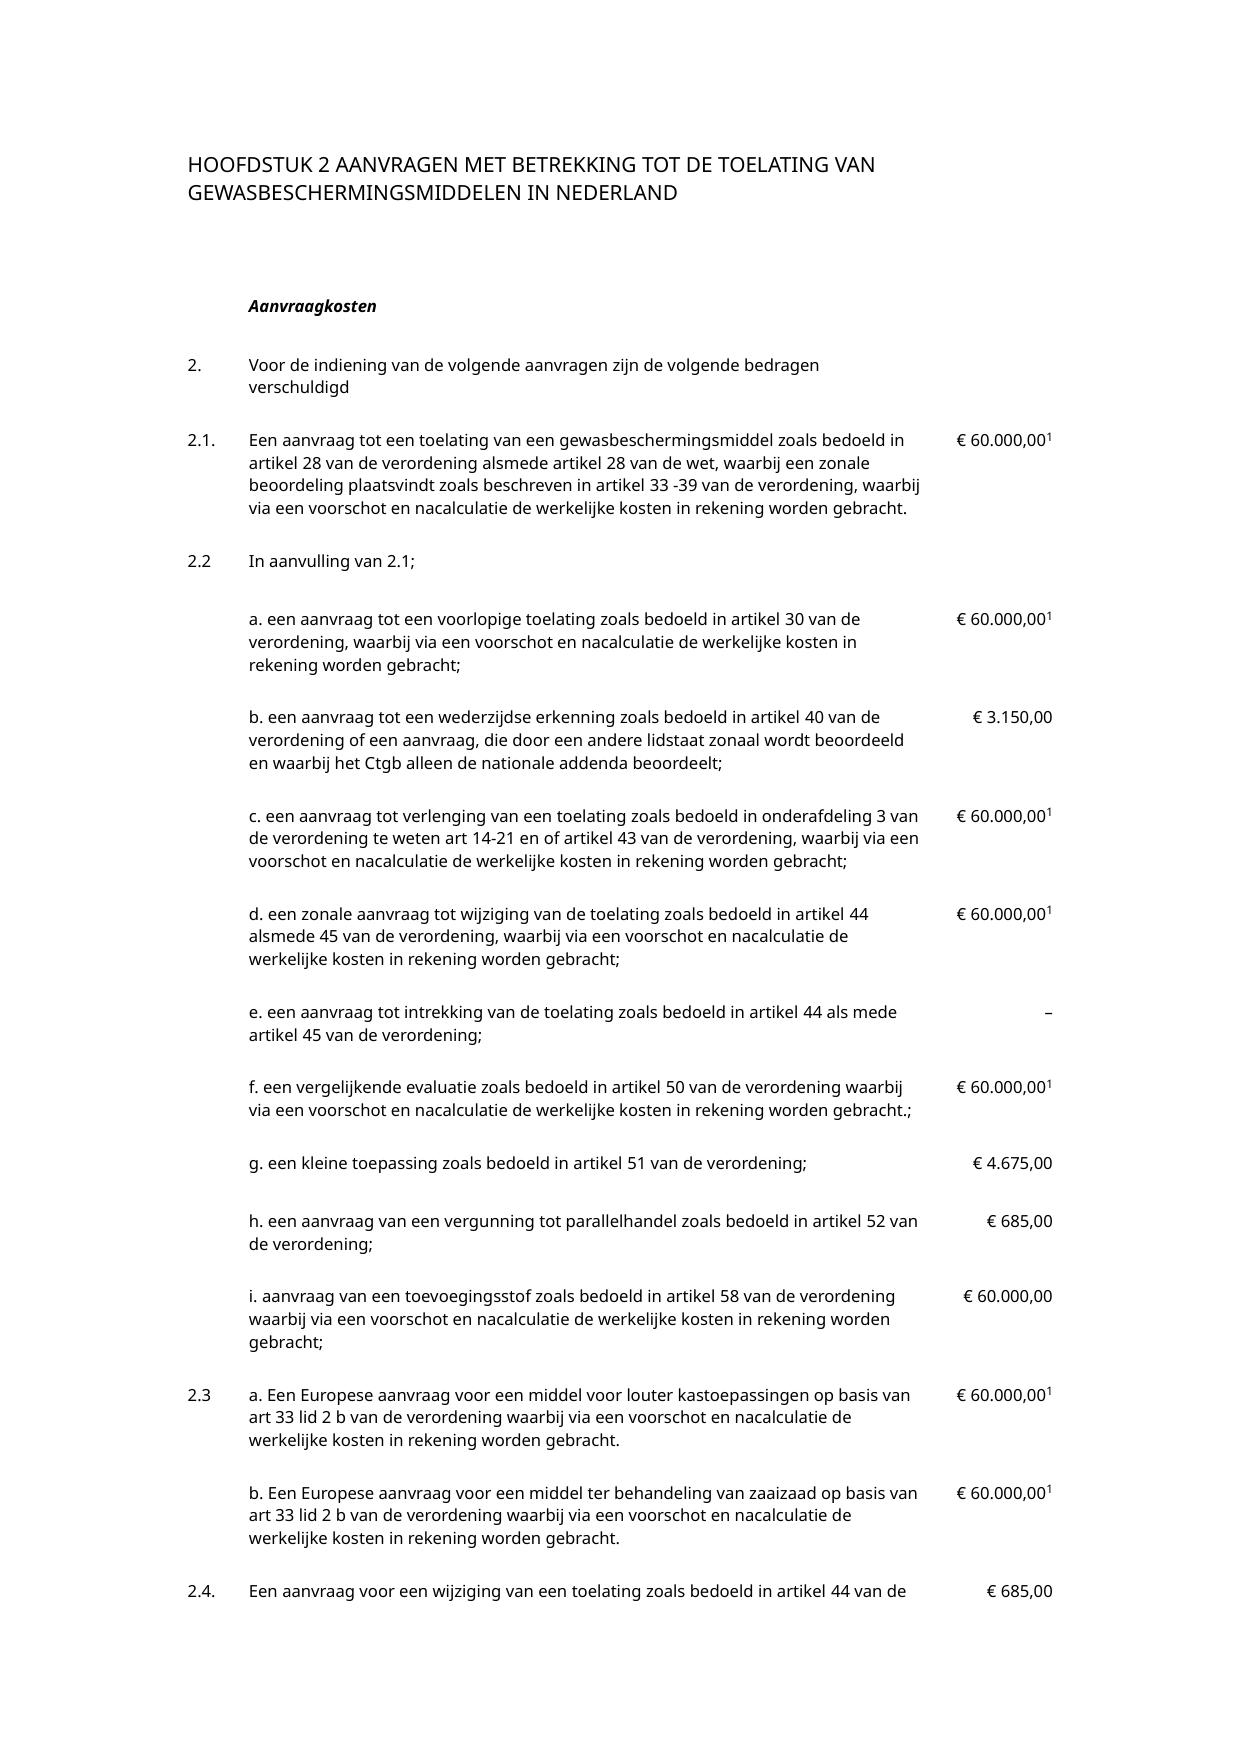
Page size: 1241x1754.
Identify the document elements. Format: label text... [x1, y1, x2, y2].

table_cell 2.1. [188, 429, 249, 549]
table_header [921, 295, 1053, 353]
table_cell € 60.000,001 [921, 804, 1053, 902]
table_cell € 60.000,00 [921, 1285, 1053, 1383]
table_cell [921, 550, 1053, 608]
table_cell 2. [188, 353, 249, 429]
table_cell € 3.150,00 [921, 706, 1053, 804]
table_cell f. een vergelijkende evaluatie zoals bedoeld in artikel 50 van de verordening waarbij via een voorschot en nacalculatie de werkelijke kosten in rekening worden gebracht.; [249, 1076, 921, 1151]
table_cell – [921, 1000, 1053, 1076]
table_cell € 60.000,001 [921, 429, 1053, 549]
table_cell [921, 353, 1053, 429]
table_cell [188, 902, 249, 1000]
table_cell [188, 1210, 249, 1285]
table_cell a. Een Europese aanvraag voor een middel voor louter kastoepassingen op basis van art 33 lid 2 b van de verordening waarbij via een voorschot en nacalculatie de werkelijke kosten in rekening worden gebracht. [249, 1383, 921, 1481]
table_cell [188, 706, 249, 804]
table_cell [188, 1285, 249, 1383]
table_cell 2.2 [188, 550, 249, 608]
table_cell € 60.000,001 [921, 608, 1053, 706]
table_cell [188, 1076, 249, 1151]
table_cell a. een aanvraag tot een voorlopige toelating zoals bedoeld in artikel 30 van de verordening, waarbij via een voorschot en nacalculatie de werkelijke kosten in rekening worden gebracht; [249, 608, 921, 706]
table_cell Een aanvraag tot een toelating van een gewasbeschermingsmiddel zoals bedoeld in artikel 28 van de verordening alsmede artikel 28 van de wet, waarbij een zonale beoordeling plaatsvindt zoals beschreven in artikel 33 -39 van de verordening, waarbij via een voorschot en nacalculatie de werkelijke kosten in rekening worden gebracht. [249, 429, 921, 549]
table_cell h. een aanvraag van een vergunning tot parallelhandel zoals bedoeld in artikel 52 van de verordening; [249, 1210, 921, 1285]
table_cell b. Een Europese aanvraag voor een middel ter behandeling van zaaizaad op basis van art 33 lid 2 b van de verordening waarbij via een voorschot en nacalculatie de werkelijke kosten in rekening worden gebracht. [249, 1481, 921, 1579]
table_cell d. een zonale aanvraag tot wijziging van de toelating zoals bedoeld in artikel 44 alsmede 45 van de verordening, waarbij via een voorschot en nacalculatie de werkelijke kosten in rekening worden gebracht; [249, 902, 921, 1000]
table_cell [188, 1481, 249, 1579]
table_cell c. een aanvraag tot verlenging van een toelating zoals bedoeld in onderafdeling 3 van de verordening te weten art 14-21 en of artikel 43 van de verordening, waarbij via een voorschot en nacalculatie de werkelijke kosten in rekening worden gebracht; [249, 804, 921, 902]
table_cell Een aanvraag voor een wijziging van een toelating zoals bedoeld in artikel 44 van de [249, 1580, 921, 1602]
table_cell € 685,00 [921, 1580, 1053, 1602]
table_cell [188, 1000, 249, 1076]
table_cell i. aanvraag van een toevoegingsstof zoals bedoeld in artikel 58 van de verordening waarbij via een voorschot en nacalculatie de werkelijke kosten in rekening worden gebracht; [249, 1285, 921, 1383]
table_cell b. een aanvraag tot een wederzijdse erkenning zoals bedoeld in artikel 40 van de verordening of een aanvraag, die door een andere lidstaat zonaal wordt beoordeeld en waarbij het Ctgb alleen de nationale addenda beoordeelt; [249, 706, 921, 804]
table_header [188, 295, 249, 353]
table_cell Voor de indiening van de volgende aanvragen zijn de volgende bedragen verschuldigd [249, 353, 921, 429]
table_cell € 60.000,001 [921, 1383, 1053, 1481]
table_header Aanvraagkosten [249, 295, 921, 353]
table_cell [188, 804, 249, 902]
subtitle HOOFDSTUK 2 AANVRAGEN MET BETREKKING TOT DE TOELATING VAN GEWASBESCHERMINGSMIDDELEN IN NEDERLAND [187, 150, 1053, 207]
table_cell g. een kleine toepassing zoals bedoeld in artikel 51 van de verordening; [249, 1151, 921, 1210]
table_cell € 60.000,001 [921, 1076, 1053, 1151]
table_cell e. een aanvraag tot intrekking van de toelating zoals bedoeld in artikel 44 als mede artikel 45 van de verordening; [249, 1000, 921, 1076]
table_cell € 685,00 [921, 1210, 1053, 1285]
table_cell 2.3 [188, 1383, 249, 1481]
table_cell € 4.675,00 [921, 1151, 1053, 1210]
table_cell € 60.000,001 [921, 1481, 1053, 1579]
table_cell In aanvulling van 2.1; [249, 550, 921, 608]
table_cell 2.4. [188, 1580, 249, 1602]
table_cell [188, 1151, 249, 1210]
table_cell [188, 608, 249, 706]
table_cell € 60.000,001 [921, 902, 1053, 1000]
